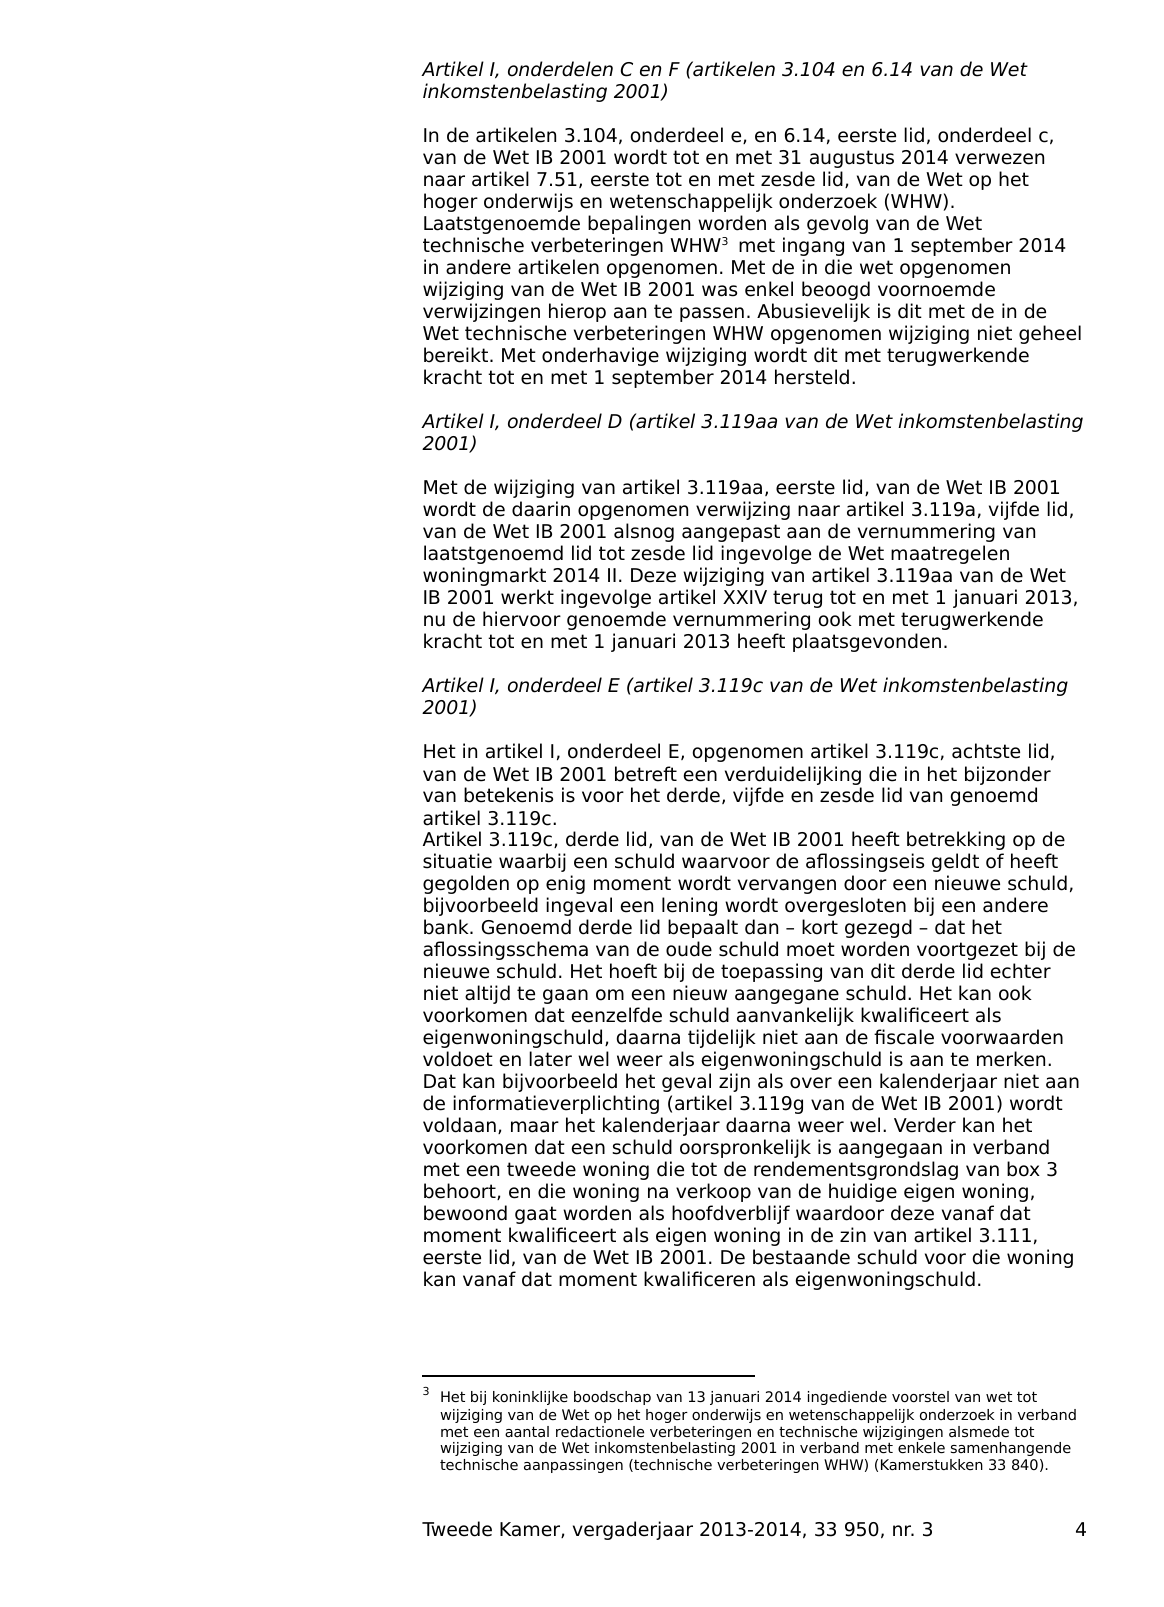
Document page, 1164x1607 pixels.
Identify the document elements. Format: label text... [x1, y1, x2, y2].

text Het in artikel I, onderdeel E, opgenomen artikel 3.119c, achtste lid, van de Wet IB 2001 betreft een verduidelijking die in het bijzonder van betekenis is voor het derde, vijfde en zesde lid van genoemd artikel 3.119c. [422, 741, 1087, 829]
text Met de wijziging van artikel 3.119aa, eerste lid, van de Wet IB 2001 wordt de daarin opgenomen verwijzing naar artikel 3.119a, vijfde lid, van de Wet IB 2001 alsnog aangepast aan de vernummering van laatstgenoemd lid tot zesde lid ingevolge de Wet maatregelen woningmarkt 2014 II. Deze wijziging van artikel 3.119aa van de Wet IB 2001 werkt ingevolge artikel XXIV terug tot en met 1 januari 2013, nu de hiervoor genoemde vernummering ook met terugwerkende kracht tot en met 1 januari 2013 heeft plaatsgevonden. [422, 477, 1087, 653]
text Artikel 3.119c, derde lid, van de Wet IB 2001 heeft betrekking op de situatie waarbij een schuld waarvoor de aflossingseis geldt of heeft gegolden op enig moment wordt vervangen door een nieuwe schuld, bijvoorbeeld ingeval een lening wordt overgesloten bij een andere bank. Genoemd derde lid bepaalt dan – kort gezegd – dat het aflossingsschema van de oude schuld moet worden voortgezet bij de nieuwe schuld. Het hoeft bij de toepassing van dit derde lid echter niet altijd te gaan om een nieuw aangegane schuld. Het kan ook voorkomen dat eenzelfde schuld aanvankelijk kwalificeert als eigenwoningschuld, daarna tijdelijk niet aan de fiscale voorwaarden voldoet en later wel weer als eigenwoningschuld is aan te merken. Dat kan bijvoorbeeld het geval zijn als over een kalenderjaar niet aan de informatieverplichting (artikel 3.119g van de Wet IB 2001) wordt voldaan, maar het kalenderjaar daarna weer wel. Verder kan het voorkomen dat een schuld oorspronkelijk is aangegaan in verband met een tweede woning die tot de rendementsgrondslag van box 3 behoort, en die woning na verkoop van de huidige eigen woning, bewoond gaat worden als hoofdverblijf waardoor deze vanaf dat moment kwalificeert als eigen woning in de zin van artikel 3.111, eerste lid, van de Wet IB 2001. De bestaande schuld voor die woning kan vanaf dat moment kwalificeren als eigenwoningschuld. [422, 829, 1087, 1291]
subtitle Artikel I, onderdelen C en F (artikelen 3.104 en 6.14 van de Wet inkomstenbelasting 2001) [422, 59, 1087, 103]
text Het bij koninklijke boodschap van 13 januari 2014 ingediende voorstel van wet tot wijziging van de Wet op het hoger onderwijs en wetenschappelijk onderzoek in verband met een aantal redactionele verbeteringen en technische wijzigingen alsmede tot wijziging van de Wet inkomstenbelasting 2001 in verband met enkele samenhangende technische aanpassingen (technische verbeteringen WHW) (Kamerstukken 33 840). [422, 1385, 1087, 1474]
subtitle Artikel I, onderdeel E (artikel 3.119c van de Wet inkomstenbelasting 2001) [422, 675, 1087, 719]
subtitle Artikel I, onderdeel D (artikel 3.119aa van de Wet inkomstenbelasting 2001) [422, 411, 1087, 455]
text In de artikelen 3.104, onderdeel e, en 6.14, eerste lid, onderdeel c, van de Wet IB 2001 wordt tot en met 31 augustus 2014 verwezen naar artikel 7.51, eerste tot en met zesde lid, van de Wet op het hoger onderwijs en wetenschappelijk onderzoek (WHW). Laatstgenoemde bepalingen worden als gevolg van de Wet technische verbeteringen WHW met ingang van 1 september 2014 in andere artikelen opgenomen. Met de in die wet opgenomen wijziging van de Wet IB 2001 was enkel beoogd voornoemde verwijzingen hierop aan te passen. Abusievelijk is dit met de in de Wet technische verbeteringen WHW opgenomen wijziging niet geheel bereikt. Met onderhavige wijziging wordt dit met terugwerkende kracht tot en met 1 september 2014 hersteld. [422, 125, 1087, 389]
